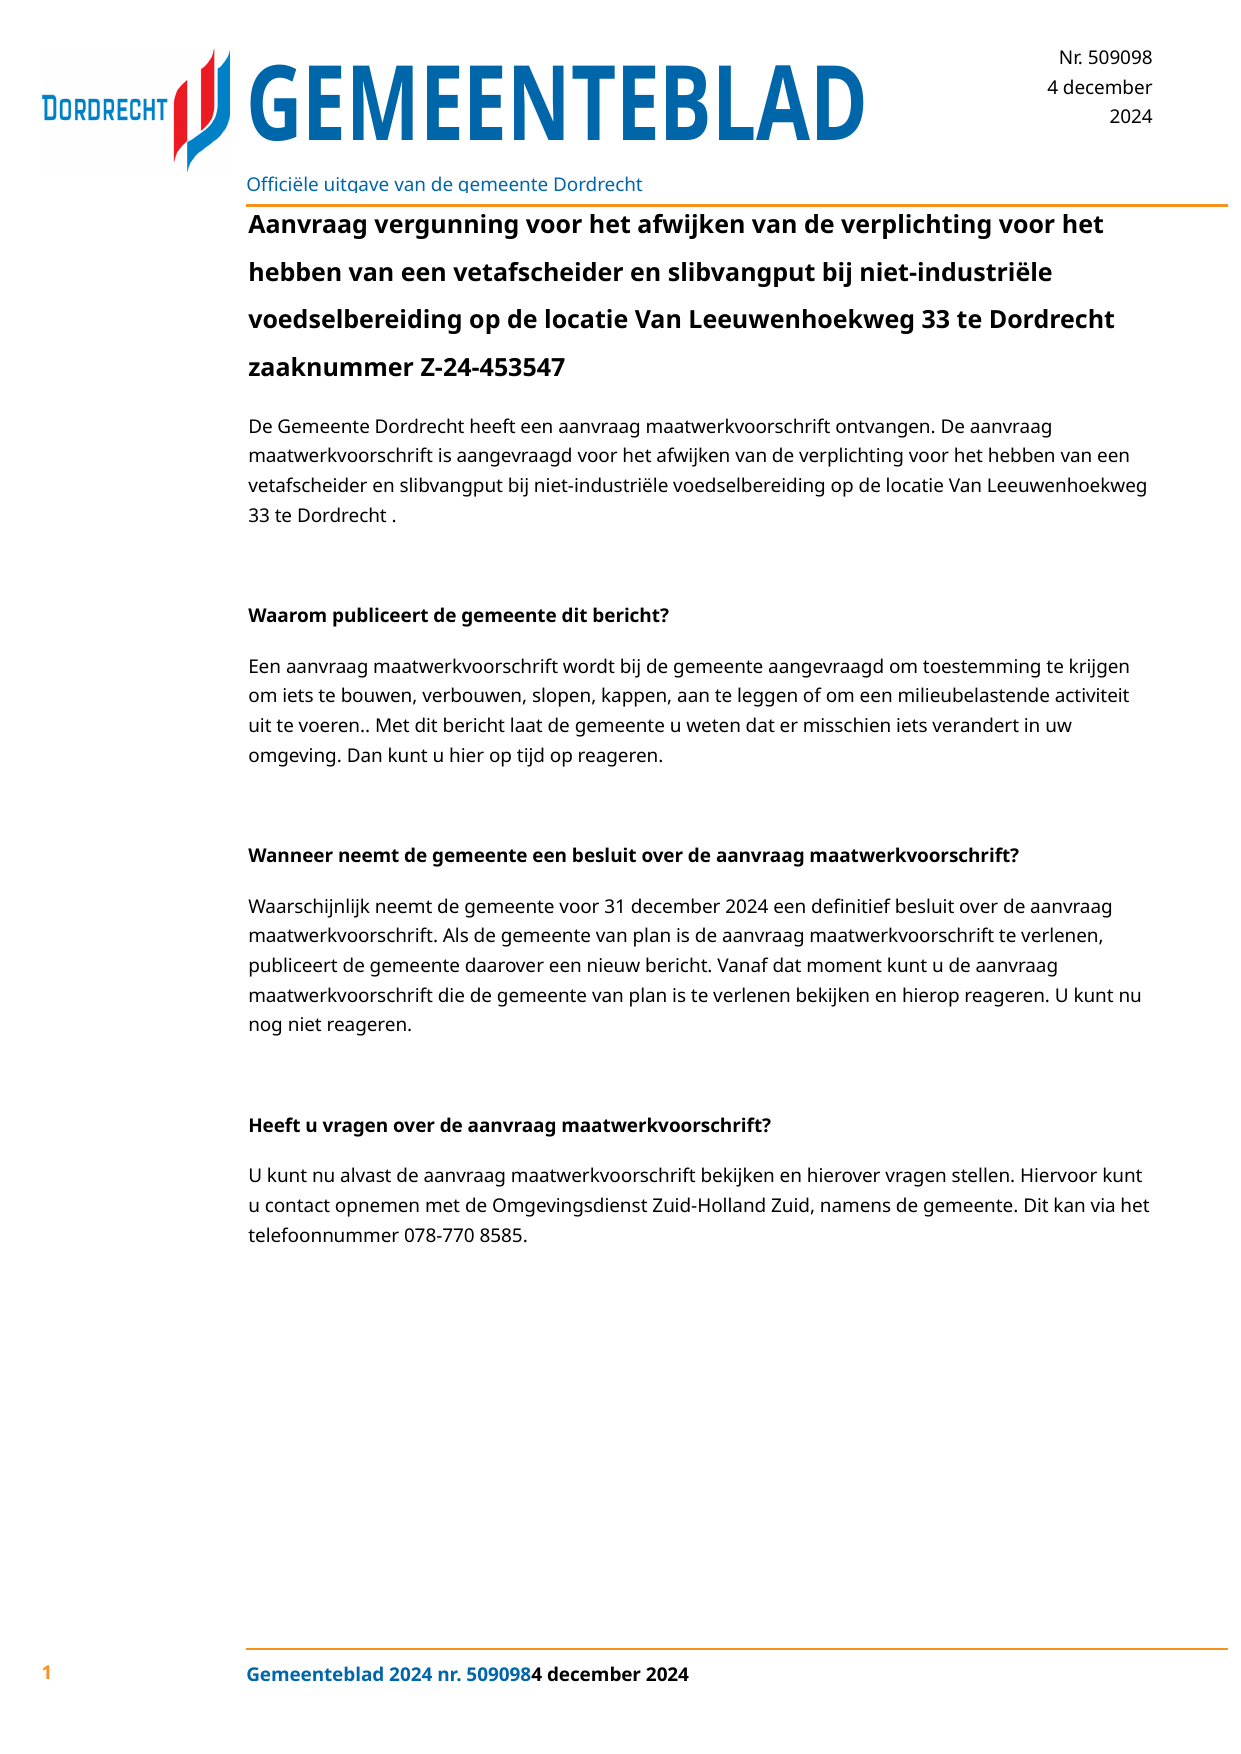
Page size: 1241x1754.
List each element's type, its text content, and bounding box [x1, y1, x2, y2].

picture [41, 47, 231, 172]
text De Gemeente Dordrecht heeft een aanvraag maatwerkvoorschrift ontvangen. De aanvraag maatwerkvoorschrift is aangevraagd voor het afwijken van de verplichting voor het hebben van een vetafscheider en slibvangput bij niet-industriële voedselbereiding op de locatie Van Leeuwenhoekweg 33 te Dordrecht . [248, 413, 1152, 528]
text Wanneer neemt de gemeente een besluit over de aanvraag maatwerkvoorschrift? [248, 843, 1152, 868]
text Heeft u vragen over de aanvraag maatwerkvoorschrift? [248, 1112, 1152, 1138]
text U kunt nu alvast de aanvraag maatwerkvoorschrift bekijken en hierover vragen stellen. Hiervoor kunt u contact opnemen met de Omgevingsdienst Zuid-Holland Zuid, namens de gemeente. Dit kan via het telefoonnummer 078-770 8585. [248, 1163, 1152, 1248]
text Een aanvraag maatwerkvoorschrift wordt bij de gemeente aangevraagd om toestemming te krijgen om iets te bouwen, verbouwen, slopen, kappen, aan te leggen of om een milieubelastende activiteit uit te voeren.. Met dit bericht laat de gemeente u weten dat er misschien iets verandert in uw omgeving. Dan kunt u hier op tijd op reageren. [248, 653, 1152, 768]
text Waarschijnlijk neemt de gemeente voor 31 december 2024 een definitief besluit over de aanvraag maatwerkvoorschrift. Als de gemeente van plan is de aanvraag maatwerkvoorschrift te verlenen, publiceert de gemeente daarover een nieuw bericht. Vanaf dat moment kunt u de aanvraag maatwerkvoorschrift die de gemeente van plan is te verlenen bekijken en hierop reageren. U kunt nu nog niet reageren. [248, 893, 1152, 1037]
text Aanvraag vergunning voor het afwijken van de verplichting voor het hebben van een vetafscheider en slibvangput bij niet-industriële voedselbereiding op de locatie Van Leeuwenhoekweg 33 te Dordrecht zaaknummer Z-24-453547 [248, 207, 1152, 384]
text Waarom publiceert de gemeente dit bericht? [248, 603, 1152, 628]
